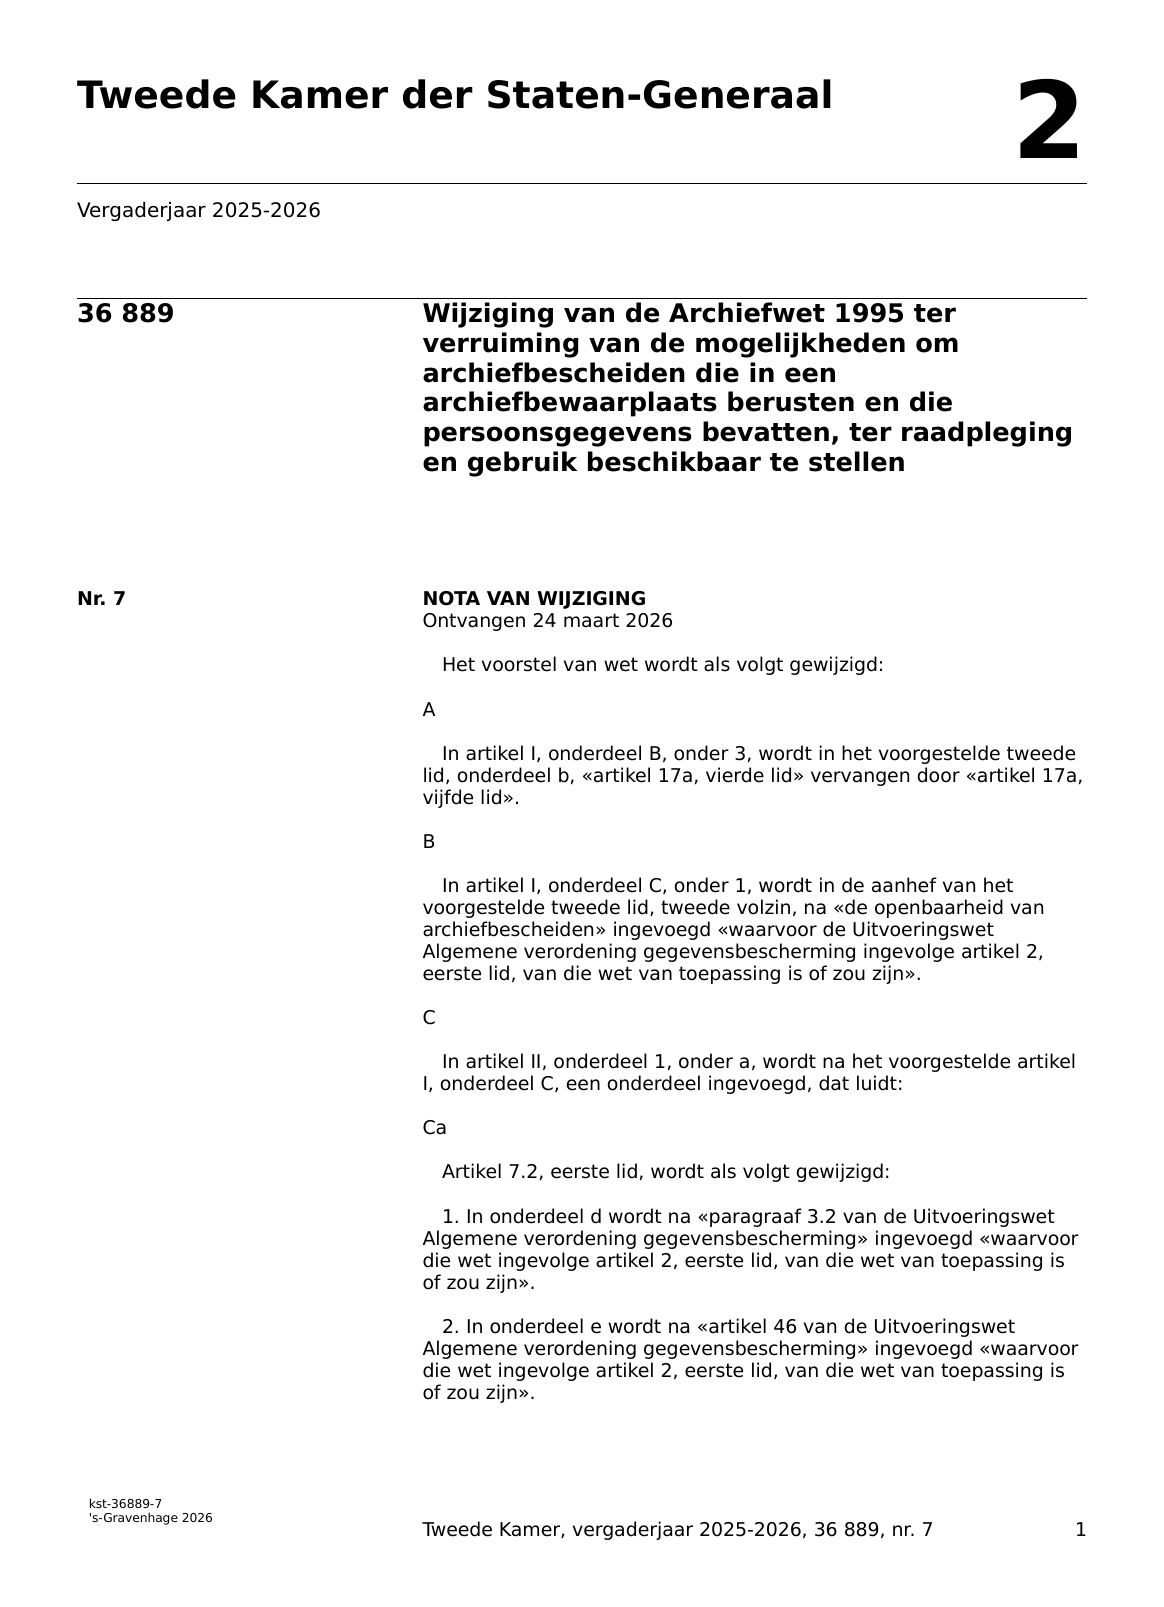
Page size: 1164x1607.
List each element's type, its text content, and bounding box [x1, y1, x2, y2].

subtitle C [422, 1007, 1087, 1029]
subtitle 36 889 Wijziging van de Archiefwet 1995 ter verruiming van de mogelijkheden om archiefbescheiden die in een archiefbewaarplaats berusten en die persoonsgegevens bevatten, ter raadpleging en gebruik beschikbaar te stellen [77, 299, 1087, 477]
text 1. In onderdeel d wordt na «paragraaf 3.2 van de Uitvoeringswet Algemene verordening gegevensbescherming» ingevoegd «waarvoor die wet ingevolge artikel 2, eerste lid, van die wet van toepassing is of zou zijn». [422, 1206, 1087, 1293]
subtitle Ca [422, 1117, 1087, 1139]
subtitle B [422, 831, 1087, 853]
subtitle A [422, 698, 1087, 720]
text kst-36889-7 [88, 1497, 323, 1511]
text Het voorstel van wet wordt als volgt gewijzigd: [422, 654, 1087, 676]
table_header Tweede Kamer der Staten-Generaal [77, 59, 886, 183]
text Ontvangen 24 maart 2026 [422, 610, 1087, 632]
table_header 2 [886, 59, 1087, 183]
text 2. In onderdeel e wordt na «artikel 46 van de Uitvoeringswet Algemene verordening gegevensbescherming» ingevoegd «waarvoor die wet ingevolge artikel 2, eerste lid, van die wet van toepassing is of zou zijn». [422, 1316, 1087, 1404]
subtitle Nr. 7 NOTA VAN WIJZIGING [77, 588, 1087, 610]
text In artikel I, onderdeel C, onder 1, wordt in de aanhef van het voorgestelde tweede lid, tweede volzin, na «de openbaarheid van archiefbescheiden» ingevoegd «waarvoor de Uitvoeringswet Algemene verordening gegevensbescherming ingevolge artikel 2, eerste lid, van die wet van toepassing is of zou zijn». [422, 875, 1087, 985]
text Artikel 7.2, eerste lid, wordt als volgt gewijzigd: [422, 1161, 1087, 1183]
text In artikel I, onderdeel B, onder 3, wordt in het voorgestelde tweede lid, onderdeel b, «artikel 17a, vierde lid» vervangen door «artikel 17a, vijfde lid». [422, 743, 1087, 808]
text In artikel II, onderdeel 1, onder a, wordt na het voorgestelde artikel I, onderdeel C, een onderdeel ingevoegd, dat luidt: [422, 1051, 1087, 1095]
table_cell Vergaderjaar 2025-2026 [77, 184, 1087, 298]
text 's-Gravenhage 2026 [88, 1511, 323, 1525]
